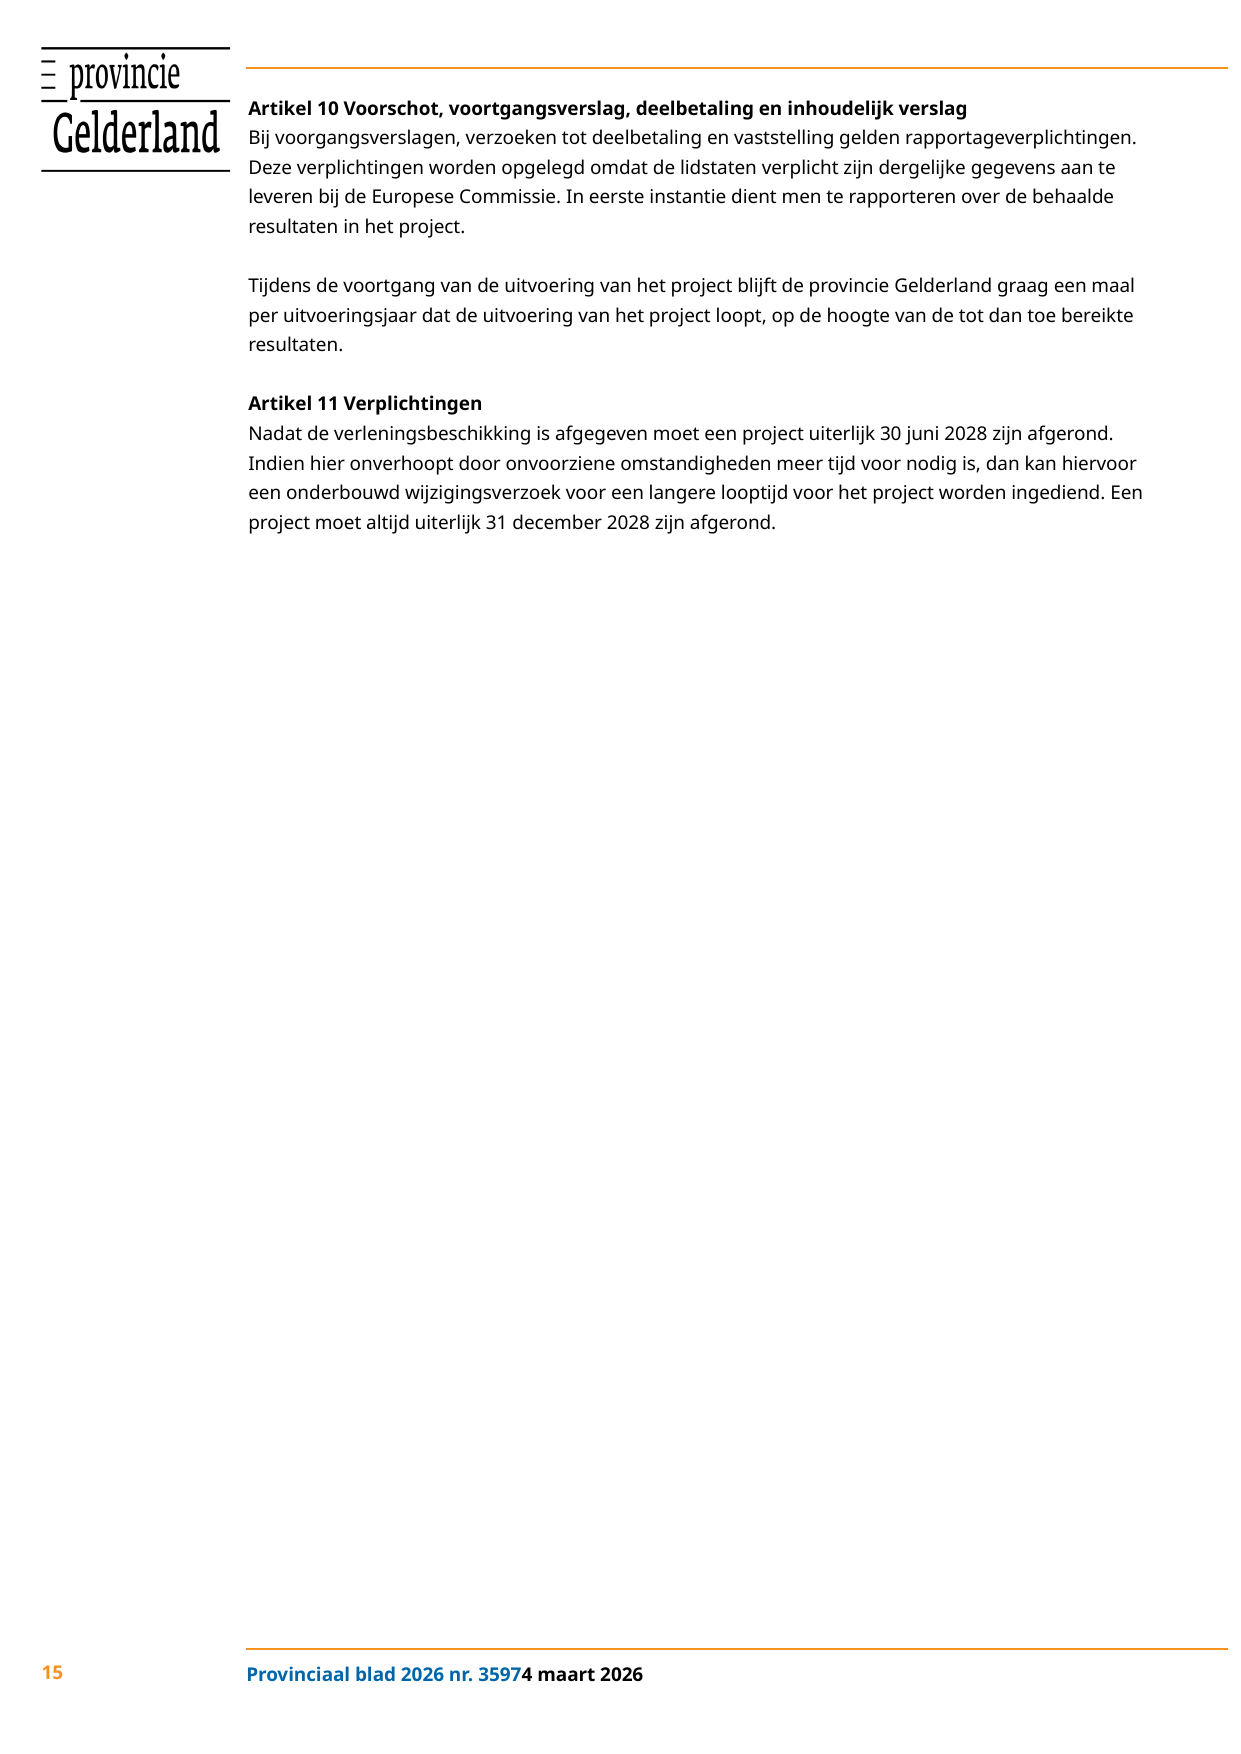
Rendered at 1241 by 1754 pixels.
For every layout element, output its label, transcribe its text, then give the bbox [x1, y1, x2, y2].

text Nadat de verleningsbeschikking is afgegeven moet een project uiterlijk 30 juni 2028 zijn afgerond. Indien hier onverhoopt door onvoorziene omstandigheden meer tijd voor nodig is, dan kan hiervoor een onderbouwd wijzigingsverzoek voor een langere looptijd voor het project worden ingediend. Een project moet altijd uiterlijk 31 december 2028 zijn afgerond. [248, 420, 1152, 535]
text Artikel 10 Voorschot, voortgangsverslag, deelbetaling en inhoudelijk verslag [248, 95, 1152, 121]
text Bij voorgangsverslagen, verzoeken tot deelbetaling en vaststelling gelden rapportageverplichtingen. Deze verplichtingen worden opgelegd omdat de lidstaten verplicht zijn dergelijke gegevens aan te leveren bij de Europese Commissie. In eerste instantie dient men te rapporteren over de behaalde resultaten in het project. [248, 124, 1152, 239]
text Artikel 11 Verplichtingen [248, 391, 1152, 416]
text Tijdens de voortgang van de uitvoering van het project blijft de provincie Gelderland graag een maal per uitvoeringsjaar dat de uitvoering van het project loopt, op de hoogte van de tot dan toe bereikte resultaten. [248, 272, 1152, 357]
picture [41, 47, 231, 172]
